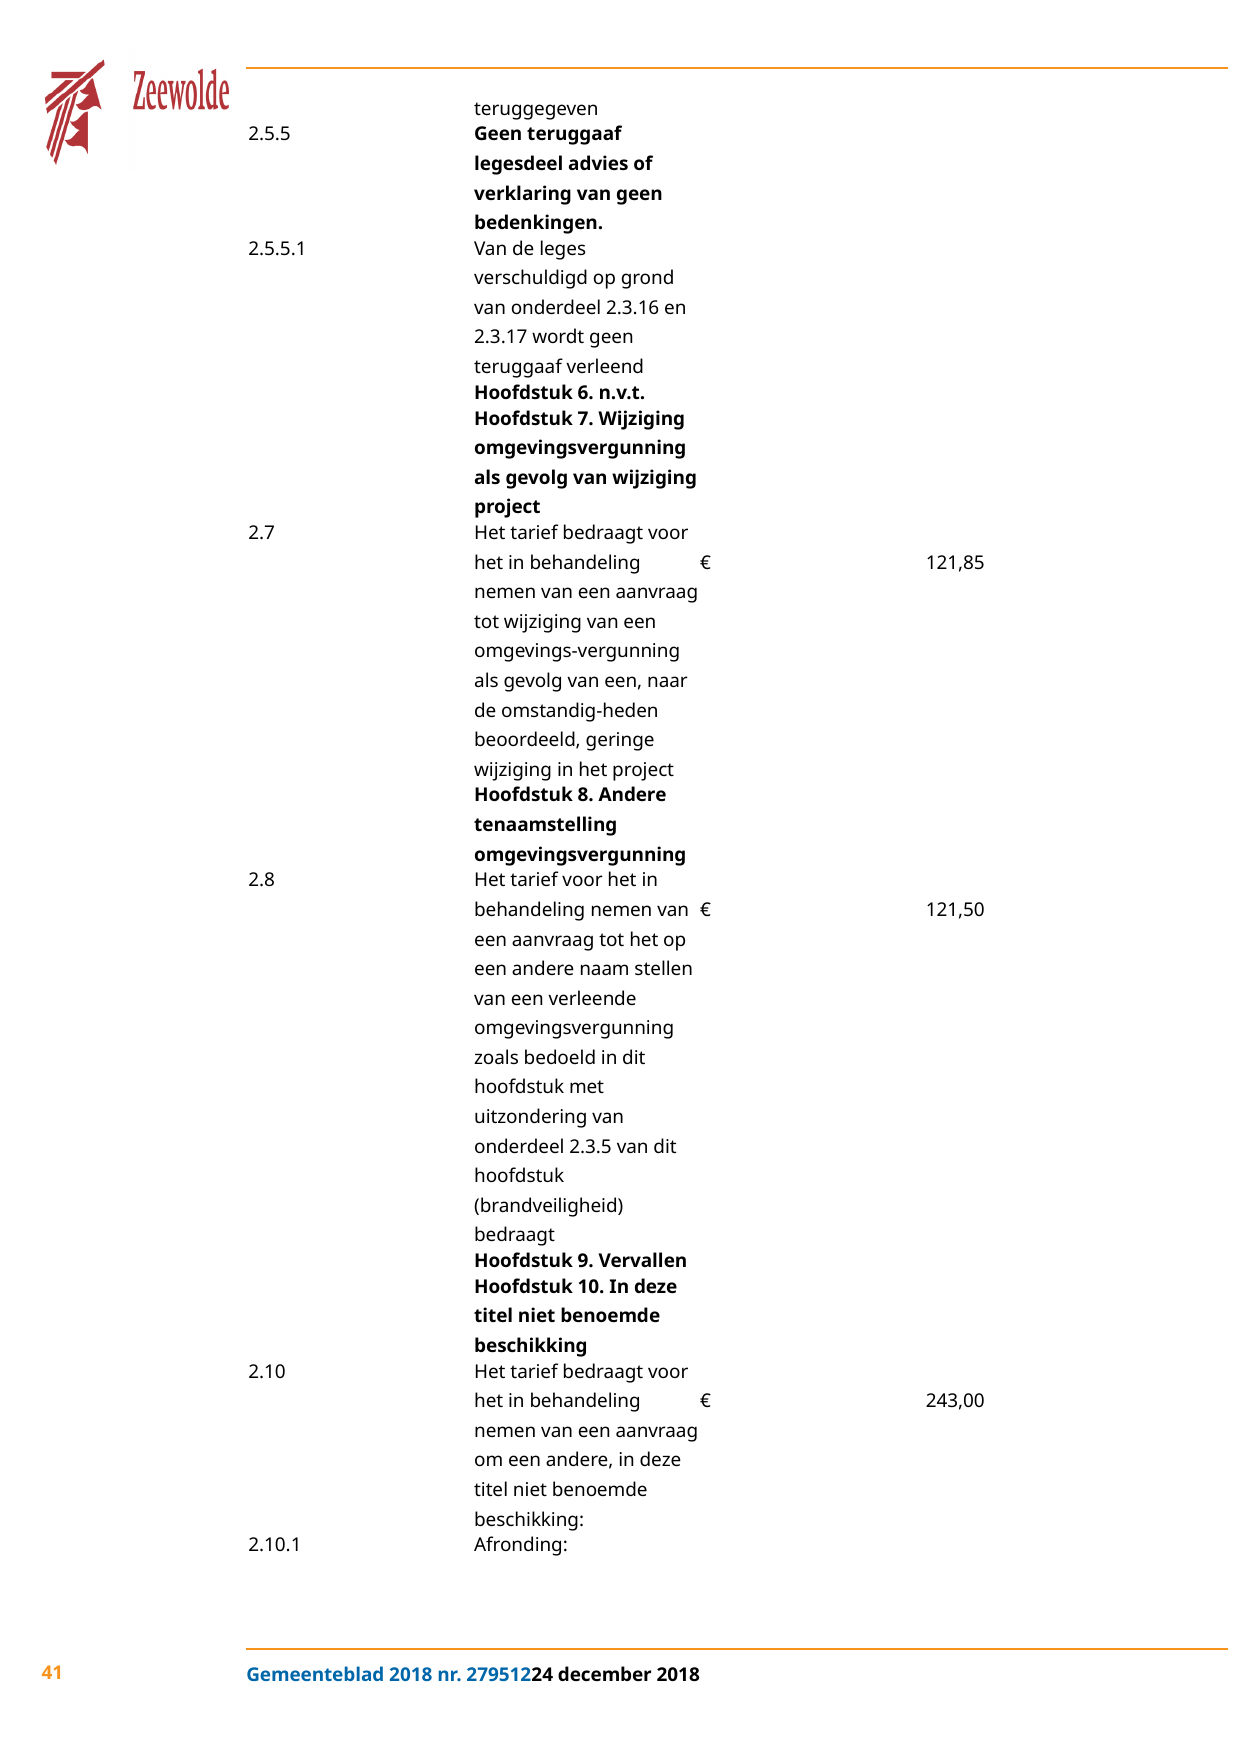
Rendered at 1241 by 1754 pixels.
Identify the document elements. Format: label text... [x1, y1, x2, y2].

table_cell Geen teruggaaf legesdeel advies of verklaring van geen bedenkingen. [474, 121, 700, 235]
table_cell Het tarief voor het in behandeling nemen van een aanvraag tot het op een andere naam stellen van een verleende omgevingsvergunning zoals bedoeld in dit hoofdstuk met uitzondering van onderdeel 2.3.5 van dit hoofdstuk (brandveiligheid) bedraagt [474, 867, 700, 1247]
table_cell € [700, 867, 926, 1247]
table_cell [248, 1273, 474, 1358]
table_cell € [700, 1358, 926, 1532]
table_cell [926, 1247, 1152, 1273]
table_cell [926, 1532, 1152, 1557]
table_cell Hoofdstuk 7. Wijziging omgevingsvergunning als gevolg van wijziging project [474, 405, 700, 519]
picture [41, 47, 231, 172]
table_cell Van de leges verschuldigd op grond van onderdeel 2.3.16 en 2.3.17 wordt geen teruggaaf verleend [474, 235, 700, 379]
table_cell 243,00 [926, 1358, 1152, 1532]
table_cell [248, 782, 474, 867]
table_cell [248, 405, 474, 519]
table_cell 2.10.1 [248, 1532, 474, 1557]
table_cell Afronding: [474, 1532, 700, 1557]
table_cell 121,85 [926, 519, 1152, 782]
table_cell [700, 782, 926, 867]
table_cell [700, 235, 926, 379]
table_cell 2.10 [248, 1358, 474, 1532]
table_cell [248, 1247, 474, 1273]
table_cell 2.8 [248, 867, 474, 1247]
table_cell Hoofdstuk 10. In deze titel niet benoemde beschikking [474, 1273, 700, 1358]
table_cell Hoofdstuk 8. Andere tenaamstelling omgevingsvergunning [474, 782, 700, 867]
table_cell [700, 1273, 926, 1358]
table_cell [700, 379, 926, 405]
table_cell [926, 95, 1152, 121]
table_cell [700, 1247, 926, 1273]
table_cell Het tarief bedraagt voor het in behandeling nemen van een aanvraag tot wijziging van een omgevings-vergunning als gevolg van een, naar de omstandig-heden beoordeeld, geringe wijziging in het project [474, 519, 700, 782]
table_cell [700, 1532, 926, 1557]
table_cell [700, 405, 926, 519]
table_cell [926, 405, 1152, 519]
table_cell [926, 121, 1152, 235]
table_cell terug­gegeven [474, 95, 700, 121]
table_cell Hoofdstuk 6. n.v.t. [474, 379, 700, 405]
table_cell Het tarief bedraagt voor het in behandeling nemen van een aanvraag om een andere, in deze titel niet benoemde beschikking: [474, 1358, 700, 1532]
table_cell [926, 379, 1152, 405]
table_cell 2.5.5 [248, 121, 474, 235]
table_cell [700, 121, 926, 235]
table_cell Hoofdstuk 9. Vervallen [474, 1247, 700, 1273]
table_cell [248, 379, 474, 405]
table_cell [926, 235, 1152, 379]
table_cell [926, 782, 1152, 867]
table_cell [700, 95, 926, 121]
table_cell [248, 95, 474, 121]
table_cell 2.5.5.1 [248, 235, 474, 379]
table_cell € [700, 519, 926, 782]
table_cell [926, 1273, 1152, 1358]
table_cell 2.7 [248, 519, 474, 782]
table_cell 121,50 [926, 867, 1152, 1247]
